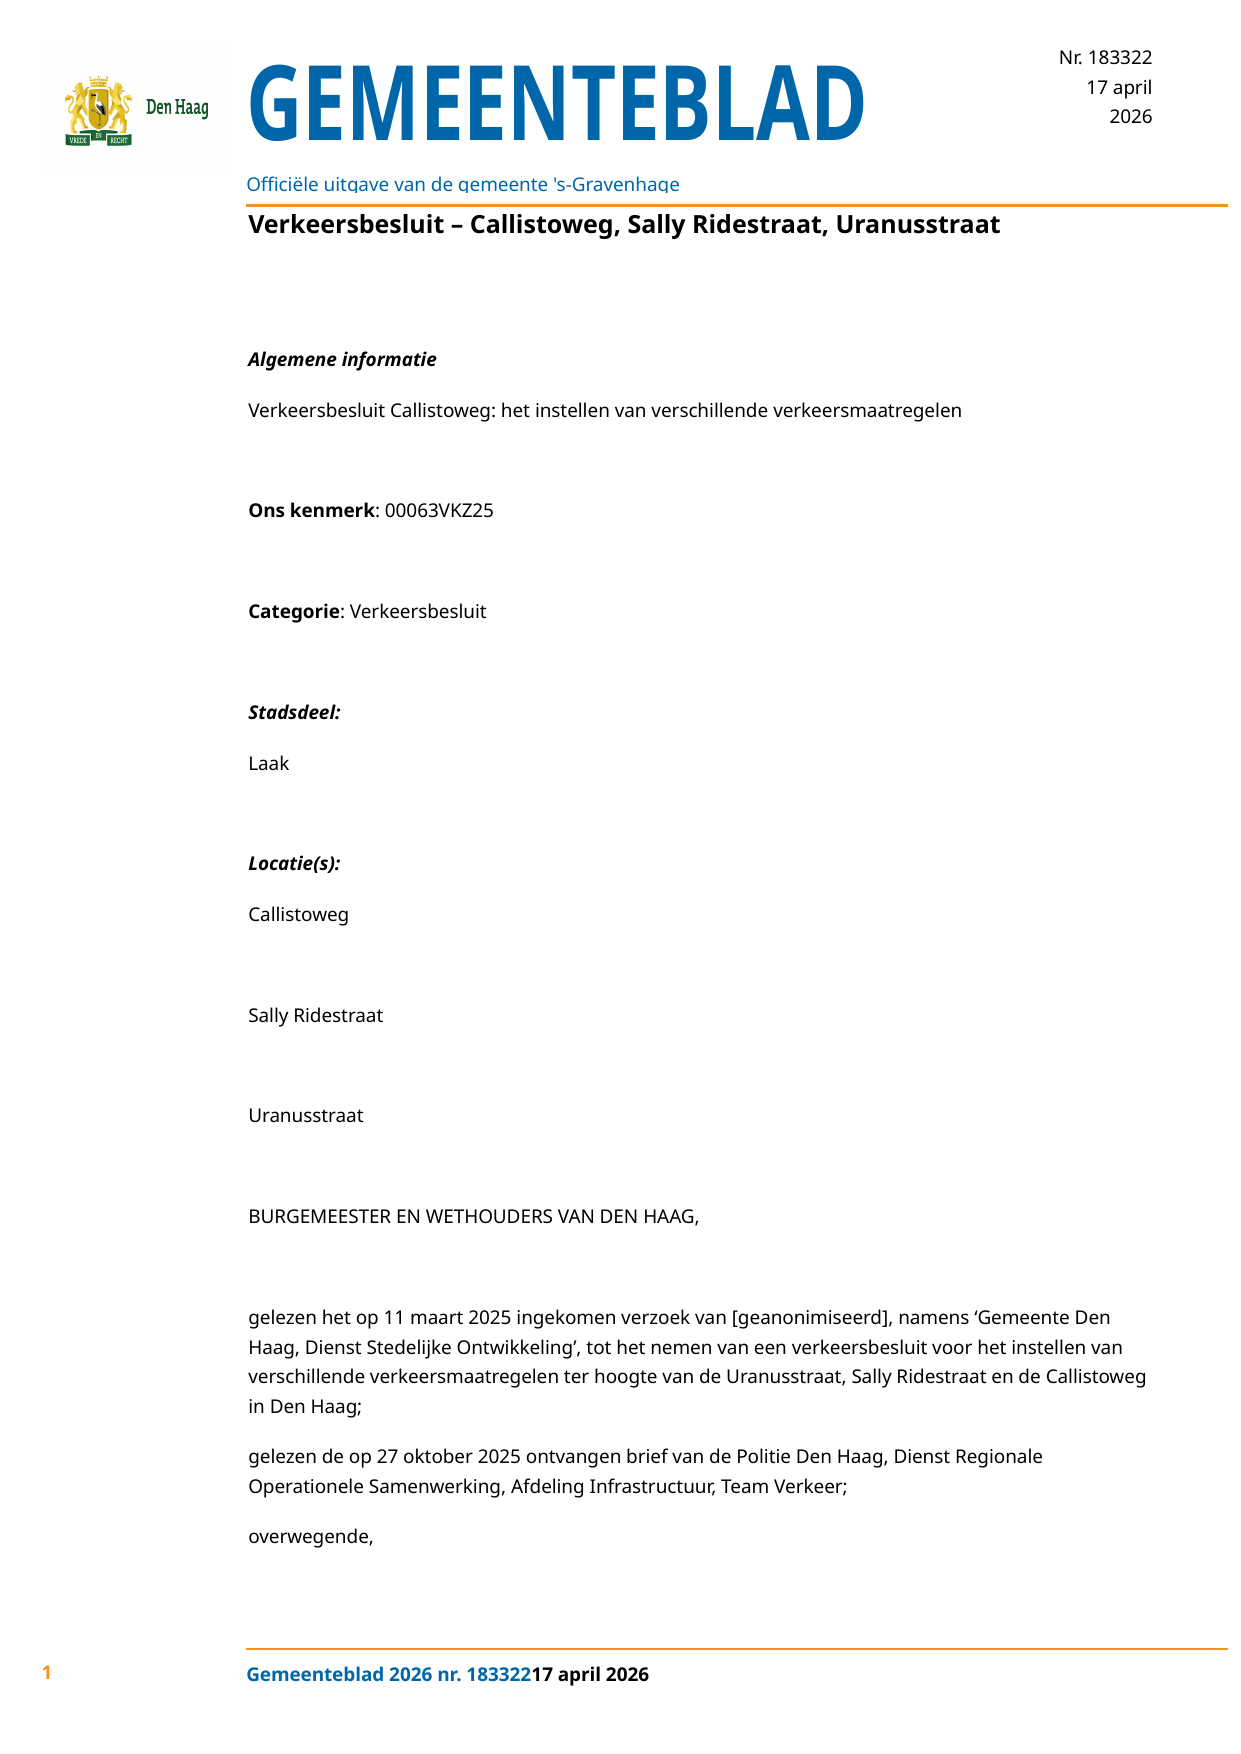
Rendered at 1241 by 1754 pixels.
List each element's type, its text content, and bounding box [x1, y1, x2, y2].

text Sally Ridestraat [248, 1002, 1152, 1028]
picture [41, 47, 231, 172]
text Verkeersbesluit – Callistoweg, Sally Ridestraat, Uranusstraat [248, 207, 1152, 241]
text Stadsdeel: [248, 699, 1152, 725]
text gelezen het op 11 maart 2025 ingekomen verzoek van [geanonimiseerd], namens ‘Gemeente Den Haag, Dienst Stedelijke Ontwikkeling’, tot het nemen van een verkeersbesluit voor het instellen van verschillende verkeersmaatregelen ter hoogte van de Uranusstraat, Sally Ridestraat en de Callistoweg in Den Haag; [248, 1304, 1152, 1419]
text BURGEMEESTER EN WETHOUDERS VAN DEN HAAG, [248, 1203, 1152, 1229]
text Ons kenmerk: 00063VKZ25 [248, 498, 1152, 523]
text Verkeersbesluit Callistoweg: het instellen van verschillende verkeersmaatregelen [248, 397, 1152, 423]
text gelezen de op 27 oktober 2025 ontvangen brief van de Politie Den Haag, Dienst Regionale Operationele Samenwerking, Afdeling Infrastructuur, Team Verkeer; [248, 1443, 1152, 1499]
text Callistoweg [248, 901, 1152, 927]
text Algemene informatie [248, 346, 1152, 372]
text overwegende, [248, 1523, 1152, 1549]
text Categorie: Verkeersbesluit [248, 598, 1152, 624]
text Uranusstraat [248, 1103, 1152, 1128]
text Locatie(s): [248, 851, 1152, 876]
text Laak [248, 750, 1152, 776]
